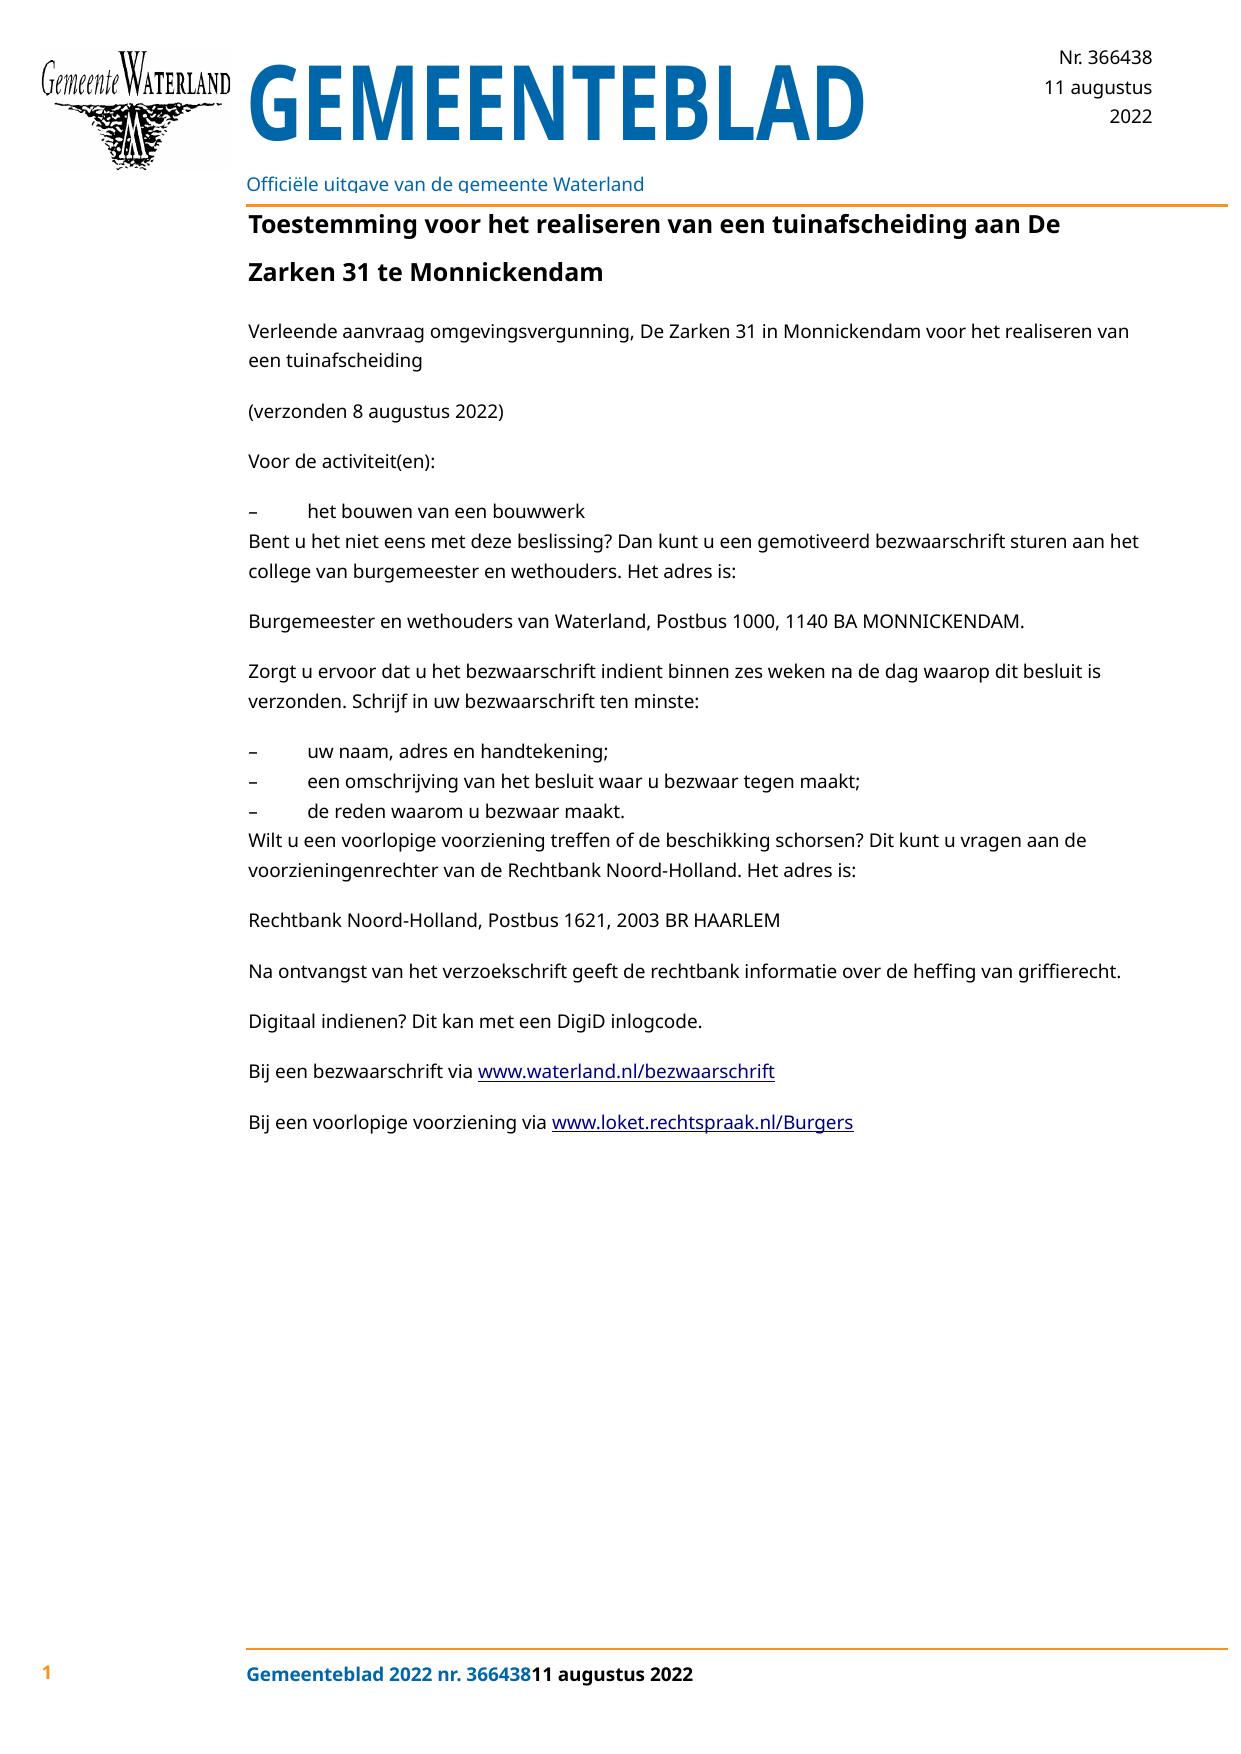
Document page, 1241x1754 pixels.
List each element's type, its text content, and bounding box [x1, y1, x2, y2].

list het bouwen van een bouwwerk [248, 499, 1152, 524]
text Bent u het niet eens met deze beslissing? Dan kunt u een gemotiveerd bezwaarschrift sturen aan het college van burgemeester en wethouders. Het adres is: [248, 528, 1152, 584]
text Rechtbank Noord-Holland, Postbus 1621, 2003 BR HAARLEM [248, 907, 1152, 933]
picture [41, 47, 231, 172]
list een omschrijving van het besluit waar u bezwaar tegen maakt; [248, 768, 1152, 794]
text Voor de activiteit(en): [248, 448, 1152, 474]
text (verzonden 8 augustus 2022) [248, 398, 1152, 424]
text Na ontvangst van het verzoekschrift geeft de rechtbank informatie over de heffing van griffierecht. [248, 958, 1152, 984]
text Bij een bezwaarschrift via www.waterland.nl/bezwaarschrift [248, 1059, 1152, 1084]
text Zorgt u ervoor dat u het bezwaarschrift indient binnen zes weken na de dag waarop dit besluit is verzonden. Schrijf in uw bezwaarschrift ten minste: [248, 659, 1152, 714]
text Digitaal indienen? Dit kan met een DigiD inlogcode. [248, 1008, 1152, 1034]
list de reden waarom u bezwaar maakt. [248, 798, 1152, 824]
text Wilt u een voorlopige voorziening treffen of de beschikking schorsen? Dit kunt u vragen aan de voorzieningenrechter van de Rechtbank Noord-Holland. Het adres is: [248, 827, 1152, 883]
text Verleende aanvraag omgevingsvergunning, De Zarken 31 in Monnickendam voor het realiseren van een tuinafscheiding [248, 318, 1152, 373]
text Bij een voorlopige voorziening via www.loket.rechtspraak.nl/Burgers [248, 1109, 1152, 1135]
text Burgemeester en wethouders van Waterland, Postbus 1000, 1140 BA MONNICKENDAM. [248, 608, 1152, 634]
list uw naam, adres en handtekening; [248, 739, 1152, 764]
text Toestemming voor het realiseren van een tuinafscheiding aan De Zarken 31 te Monnickendam [248, 207, 1152, 288]
